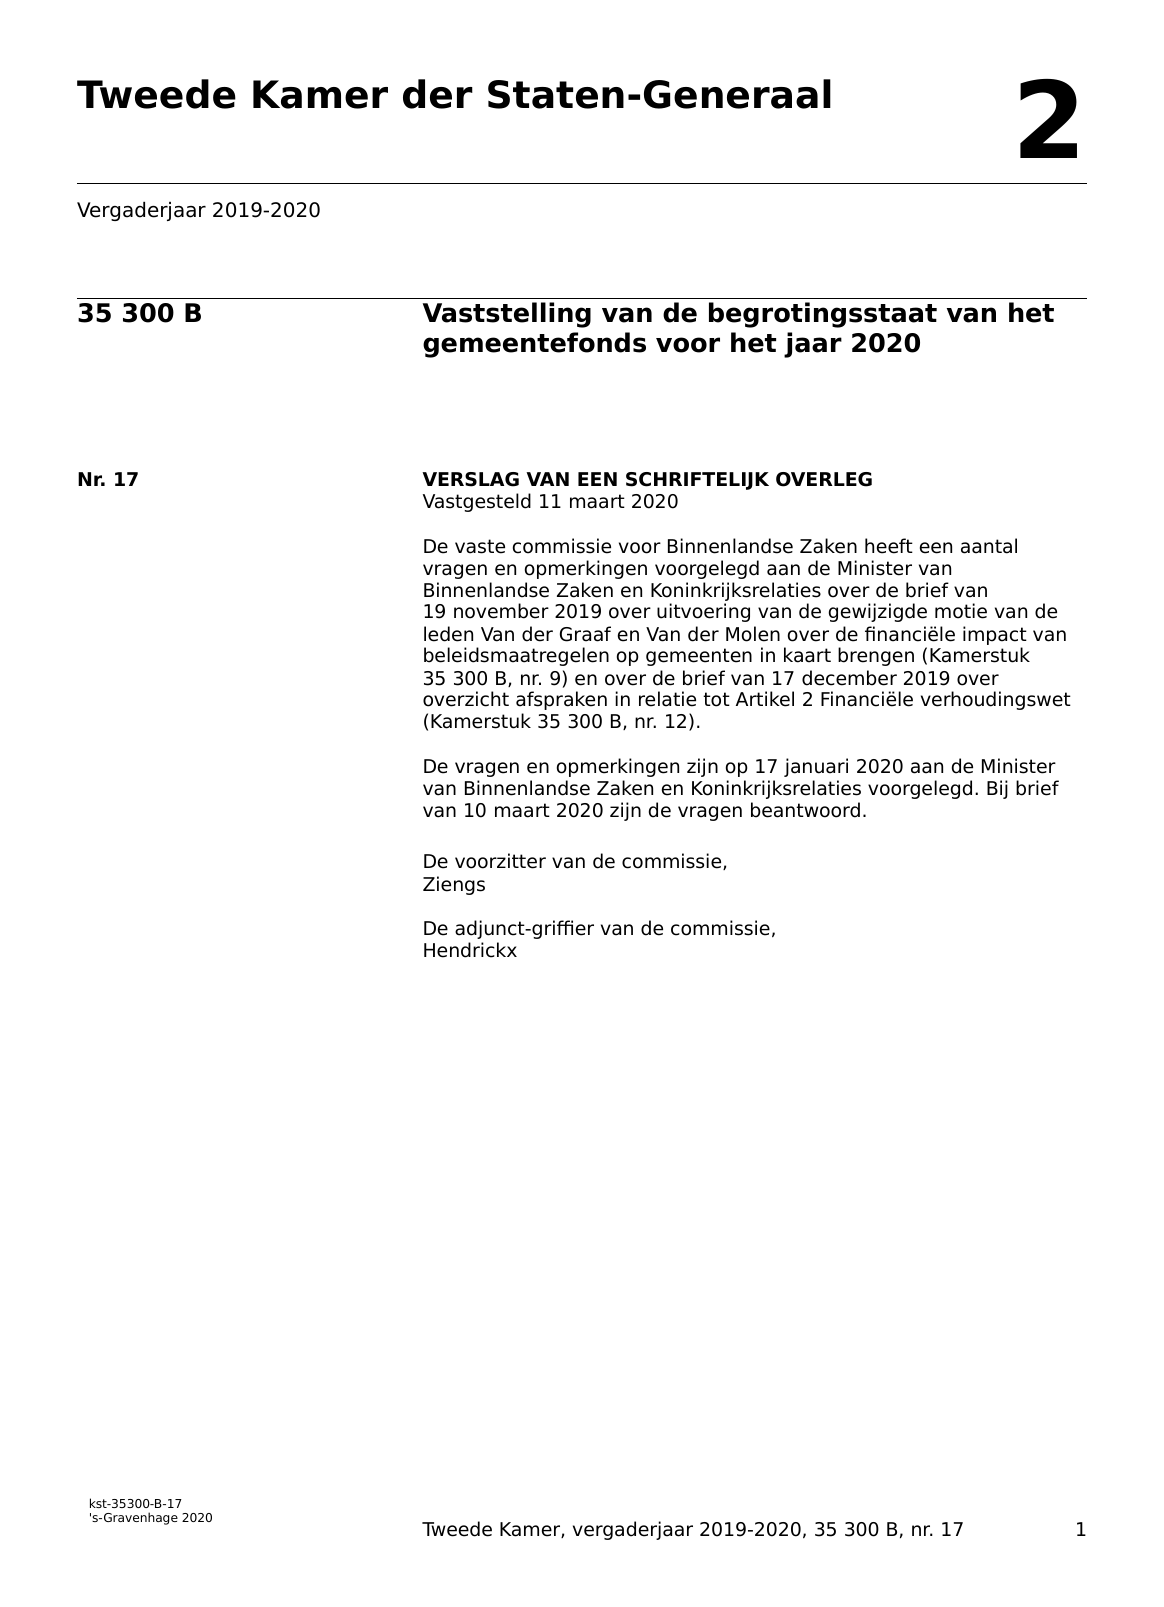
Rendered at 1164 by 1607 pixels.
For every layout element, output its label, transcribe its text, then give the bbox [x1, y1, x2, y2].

text De voorzitter van de commissie, Ziengs [422, 851, 1087, 895]
subtitle 35 300 B Vaststelling van de begrotingsstaat van het gemeentefonds voor het jaar 2020 [77, 299, 1087, 358]
text De vragen en opmerkingen zijn op 17 januari 2020 aan de Minister van Binnenlandse Zaken en Koninkrijksrelaties voorgelegd. Bij brief van 10 maart 2020 zijn de vragen beantwoord. [422, 756, 1087, 821]
text De adjunct-griffier van de commissie, Hendrickx [422, 918, 1087, 962]
text De vaste commissie voor Binnenlandse Zaken heeft een aantal vragen en opmerkingen voorgelegd aan de Minister van Binnenlandse Zaken en Koninkrijksrelaties over de brief van 19 november 2019 over uitvoering van de gewijzigde motie van de leden Van der Graaf en Van der Molen over de financiële impact van beleidsmaatregelen op gemeenten in kaart brengen (Kamerstuk 35 300 B, nr. 9) en over de brief van 17 december 2019 over overzicht afspraken in relatie tot Artikel 2 Financiële verhoudingswet (Kamerstuk 35 300 B, nr. 12). [422, 536, 1087, 733]
table_header 2 [886, 59, 1087, 183]
text Vastgesteld 11 maart 2020 [422, 491, 1087, 513]
subtitle Nr. 17 VERSLAG VAN EEN SCHRIFTELIJK OVERLEG [77, 469, 1087, 491]
text kst-35300-B-17 [88, 1497, 323, 1511]
table_cell Vergaderjaar 2019-2020 [77, 184, 1087, 298]
table_header Tweede Kamer der Staten-Generaal [77, 59, 886, 183]
text 's-Gravenhage 2020 [88, 1511, 323, 1525]
